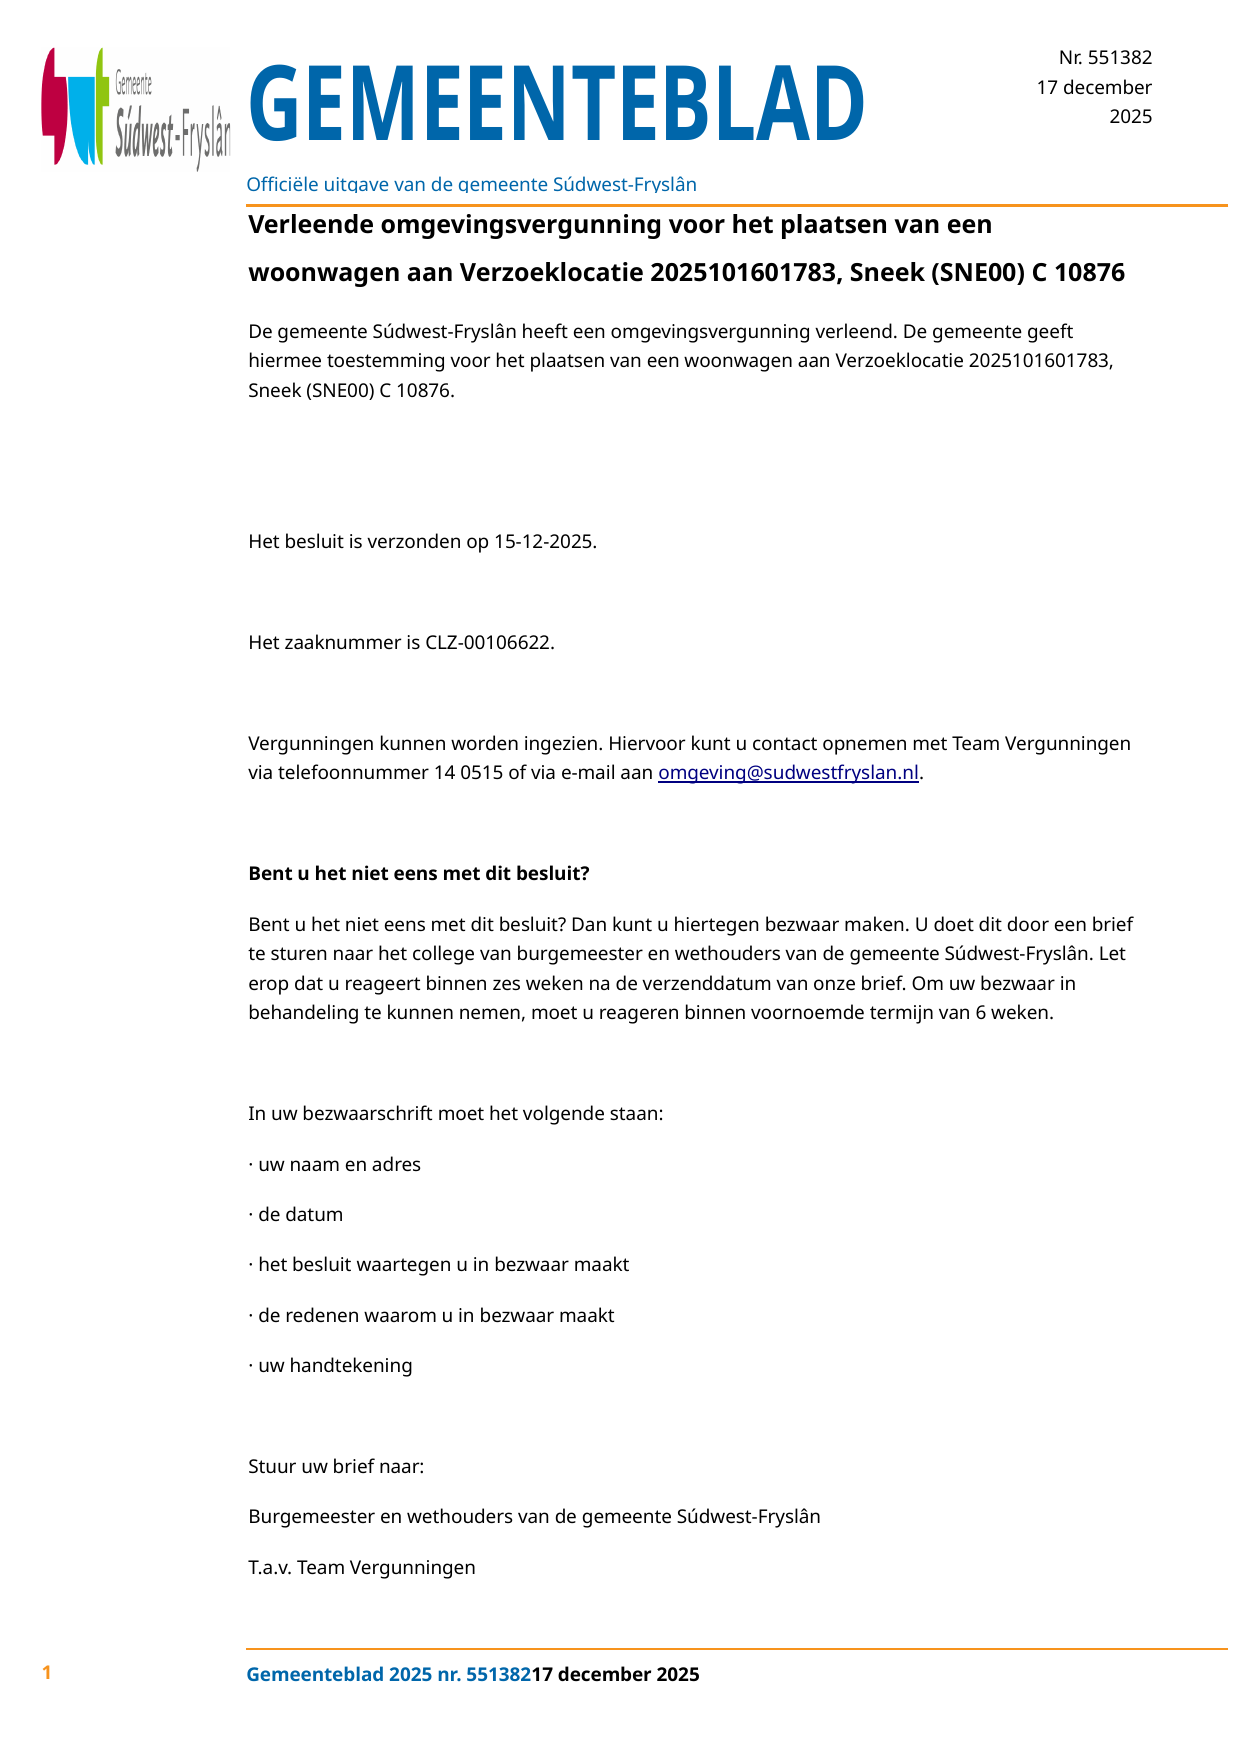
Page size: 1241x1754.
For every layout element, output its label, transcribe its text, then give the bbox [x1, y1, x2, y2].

text · de redenen waarom u in bezwaar maakt [248, 1302, 1152, 1328]
text Het besluit is verzonden op 15-12-2025. [248, 528, 1152, 554]
text · uw naam en adres [248, 1151, 1152, 1177]
text Verleende omgevingsvergunning voor het plaatsen van een woonwagen aan Verzoeklocatie 2025101601783, Sneek (SNE00) C 10876 [248, 207, 1152, 288]
text · uw handtekening [248, 1352, 1152, 1378]
text In uw bezwaarschrift moet het volgende staan: [248, 1100, 1152, 1126]
text · het besluit waartegen u in bezwaar maakt [248, 1252, 1152, 1277]
text Bent u het niet eens met dit besluit? [248, 860, 1152, 886]
text De gemeente Súdwest-Fryslân heeft een omgevingsvergunning verleend. De gemeente geeft hiermee toestemming voor het plaatsen van een woonwagen aan Verzoeklocatie 2025101601783, Sneek (SNE00) C 10876. [248, 318, 1152, 403]
text Burgemeester en wethouders van de gemeente Súdwest-Fryslân [248, 1504, 1152, 1529]
text Stuur uw brief naar: [248, 1453, 1152, 1479]
text Vergunningen kunnen worden ingezien. Hiervoor kunt u contact opnemen met Team Vergunningen via telefoonnummer 14 0515 of via e-mail aan omgeving@sudwestfryslan.nl. [248, 730, 1152, 785]
text Bent u het niet eens met dit besluit? Dan kunt u hiertegen bezwaar maken. U doet dit door een brief te sturen naar het college van burgemeester en wethouders van de gemeente Súdwest-Fryslân. Let erop dat u reageert binnen zes weken na de verzenddatum van onze brief. Om uw bezwaar in behandeling te kunnen nemen, moet u reageren binnen voornoemde termijn van 6 weken. [248, 911, 1152, 1025]
picture [41, 47, 231, 172]
text T.a.v. Team Vergunningen [248, 1554, 1152, 1580]
text Het zaaknummer is CLZ-00106622. [248, 629, 1152, 655]
text · de datum [248, 1201, 1152, 1227]
